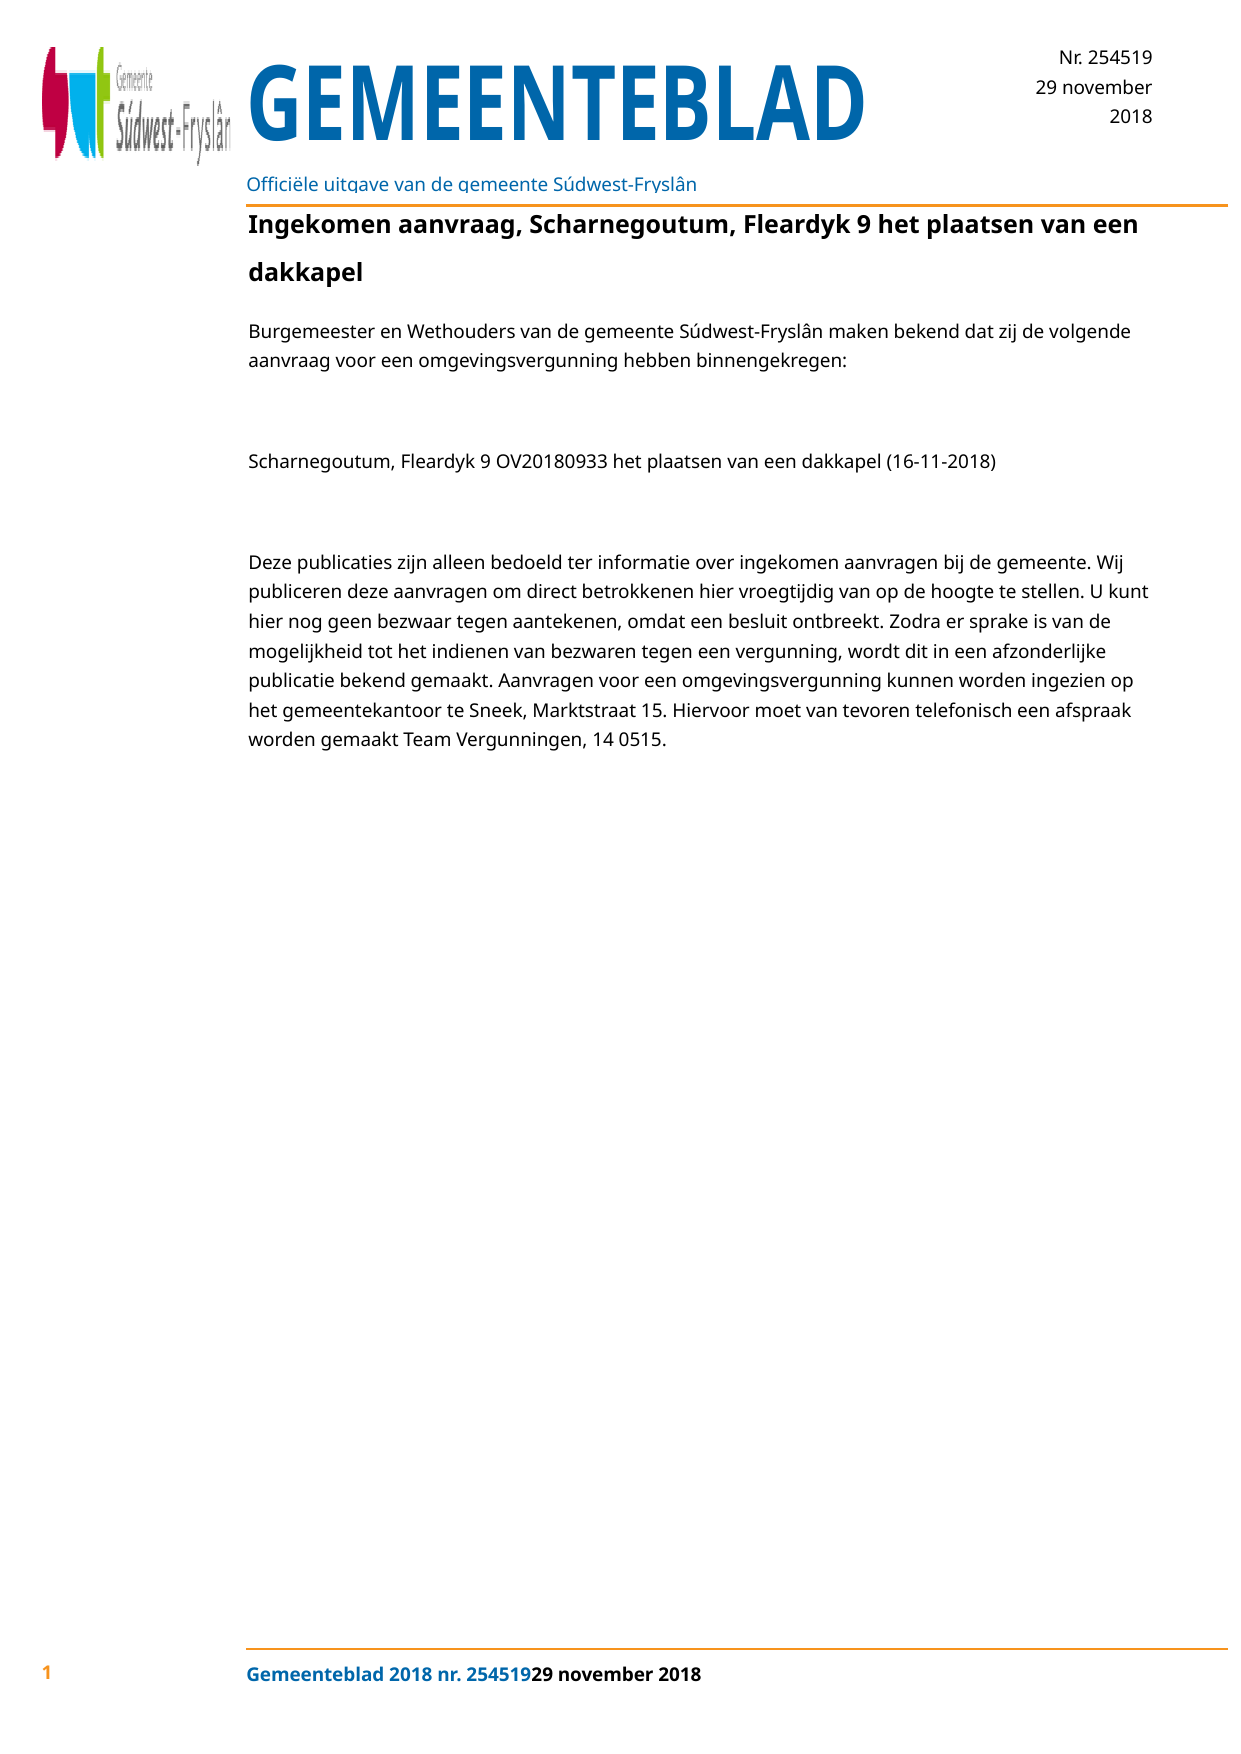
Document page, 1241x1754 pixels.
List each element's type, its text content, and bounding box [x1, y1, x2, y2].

text Scharnegoutum, Fleardyk 9 OV20180933 het plaatsen van een dakkapel (16-11-2018) [248, 448, 1152, 474]
text Ingekomen aanvraag, Scharnegoutum, Fleardyk 9 het plaatsen van een dakkapel [248, 207, 1152, 288]
text Burgemeester en Wethouders van de gemeente Súdwest-Fryslân maken bekend dat zij de volgende aanvraag voor een omgevingsvergunning hebben binnengekregen: [248, 318, 1152, 373]
picture [41, 47, 231, 172]
text Deze publicaties zijn alleen bedoeld ter informatie over ingekomen aanvragen bij de gemeente. Wij publiceren deze aanvragen om direct betrokkenen hier vroegtijdig van op de hoogte te stellen. U kunt hier nog geen bezwaar tegen aantekenen, omdat een besluit ontbreekt. Zodra er sprake is van de mogelijkheid tot het indienen van bezwaren tegen een vergunning, wordt dit in een afzonderlijke publicatie bekend gemaakt. Aanvragen voor een omgevingsvergunning kunnen worden ingezien op het gemeentekantoor te Sneek, Marktstraat 15. Hiervoor moet van tevoren telefonisch een afspraak worden gemaakt Team Vergunningen, 14 0515. [248, 549, 1152, 752]
